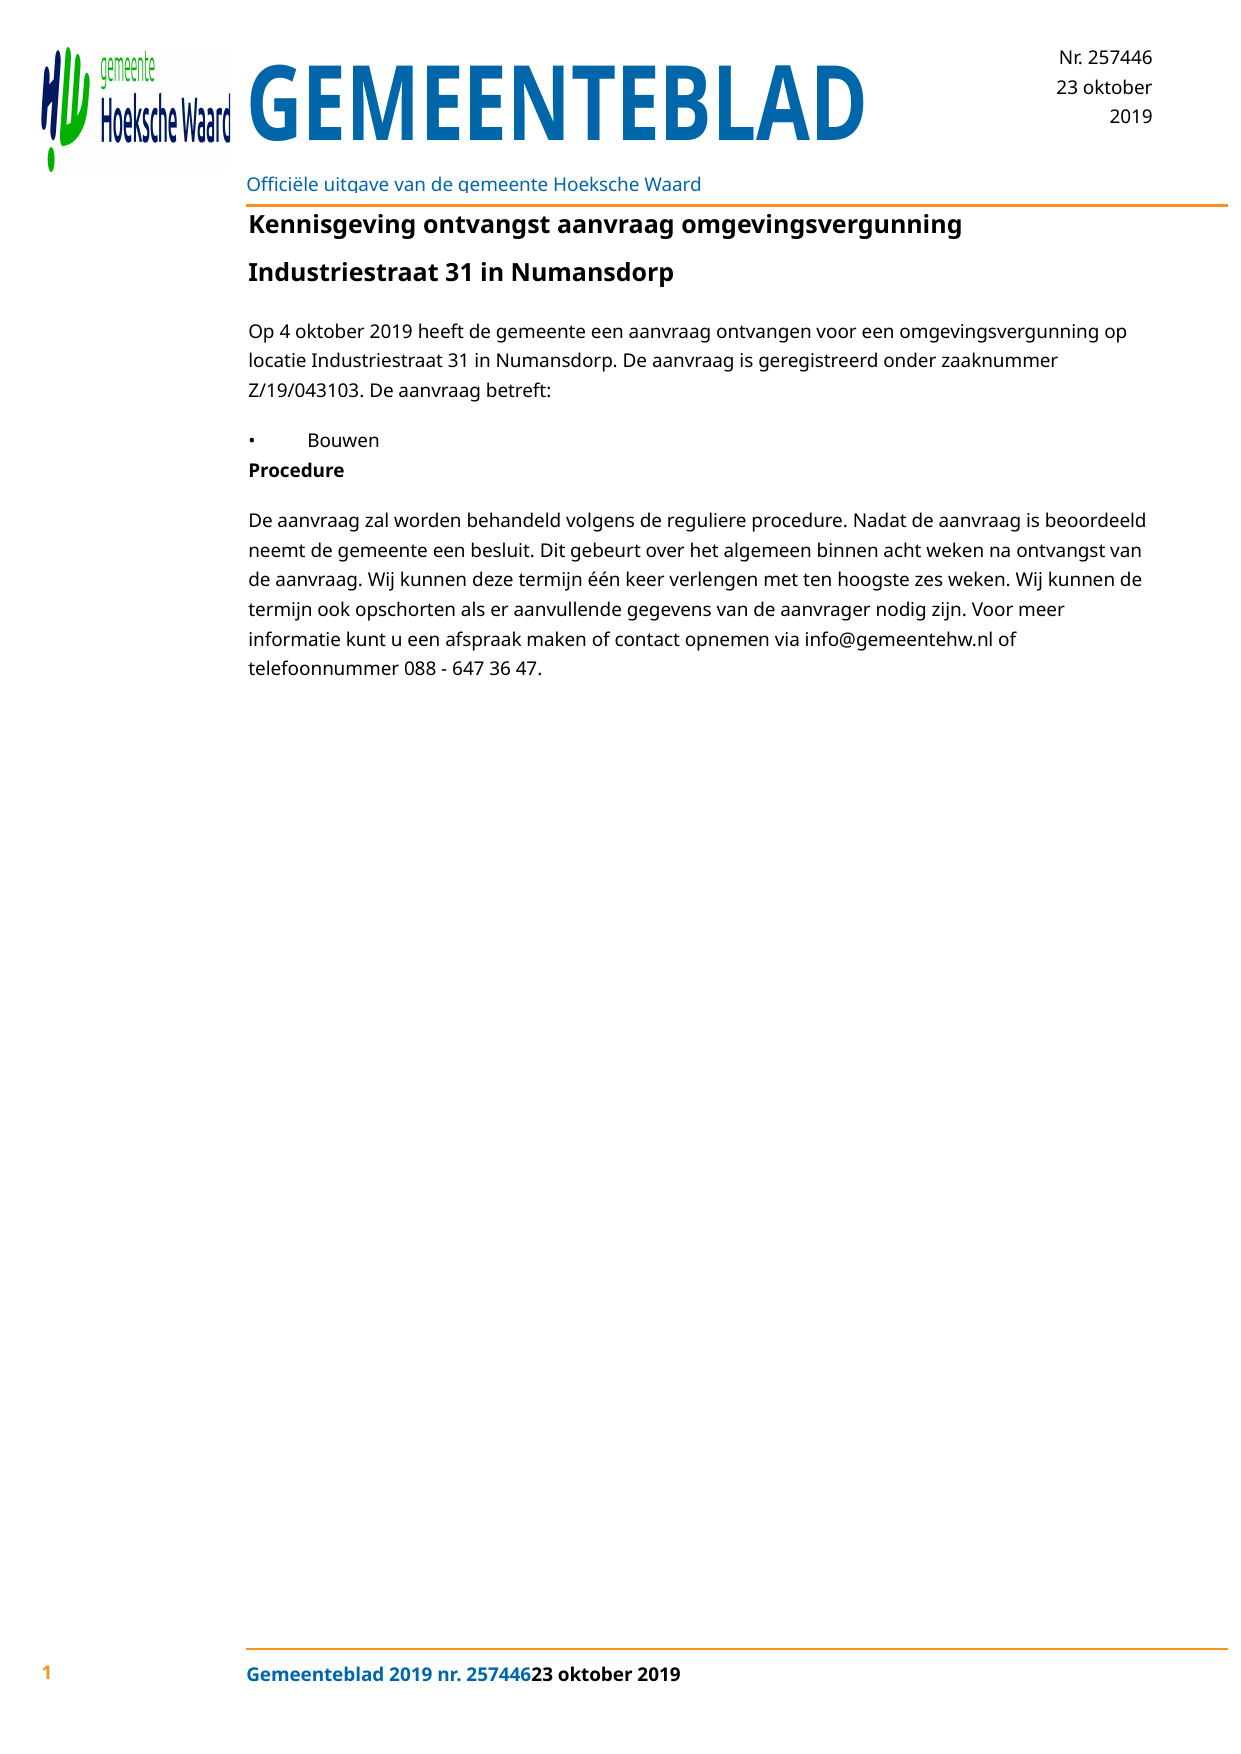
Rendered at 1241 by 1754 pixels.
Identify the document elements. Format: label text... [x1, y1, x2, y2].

picture [41, 47, 231, 172]
text De aanvraag zal worden behandeld volgens de reguliere procedure. Nadat de aanvraag is beoordeeld neemt de gemeente een besluit. Dit gebeurt over het algemeen binnen acht weken na ontvangst van de aanvraag. Wij kunnen deze termijn één keer verlengen met ten hoogste zes weken. Wij kunnen de termijn ook opschorten als er aanvullende gegevens van de aanvrager nodig zijn. Voor meer informatie kunt u een afspraak maken of contact opnemen via info@gemeentehw.nl of telefoonnummer 088 - 647 36 47. [248, 507, 1152, 681]
text Kennisgeving ontvangst aanvraag omgevingsvergunning Industriestraat 31 in Numansdorp [248, 207, 1152, 288]
list Bouwen [248, 427, 1152, 453]
text Procedure [248, 457, 1152, 483]
text Op 4 oktober 2019 heeft de gemeente een aanvraag ontvangen voor een omgevingsvergunning op locatie Industriestraat 31 in Numansdorp. De aanvraag is geregistreerd onder zaaknummer Z/19/043103. De aanvraag betreft: [248, 318, 1152, 403]
